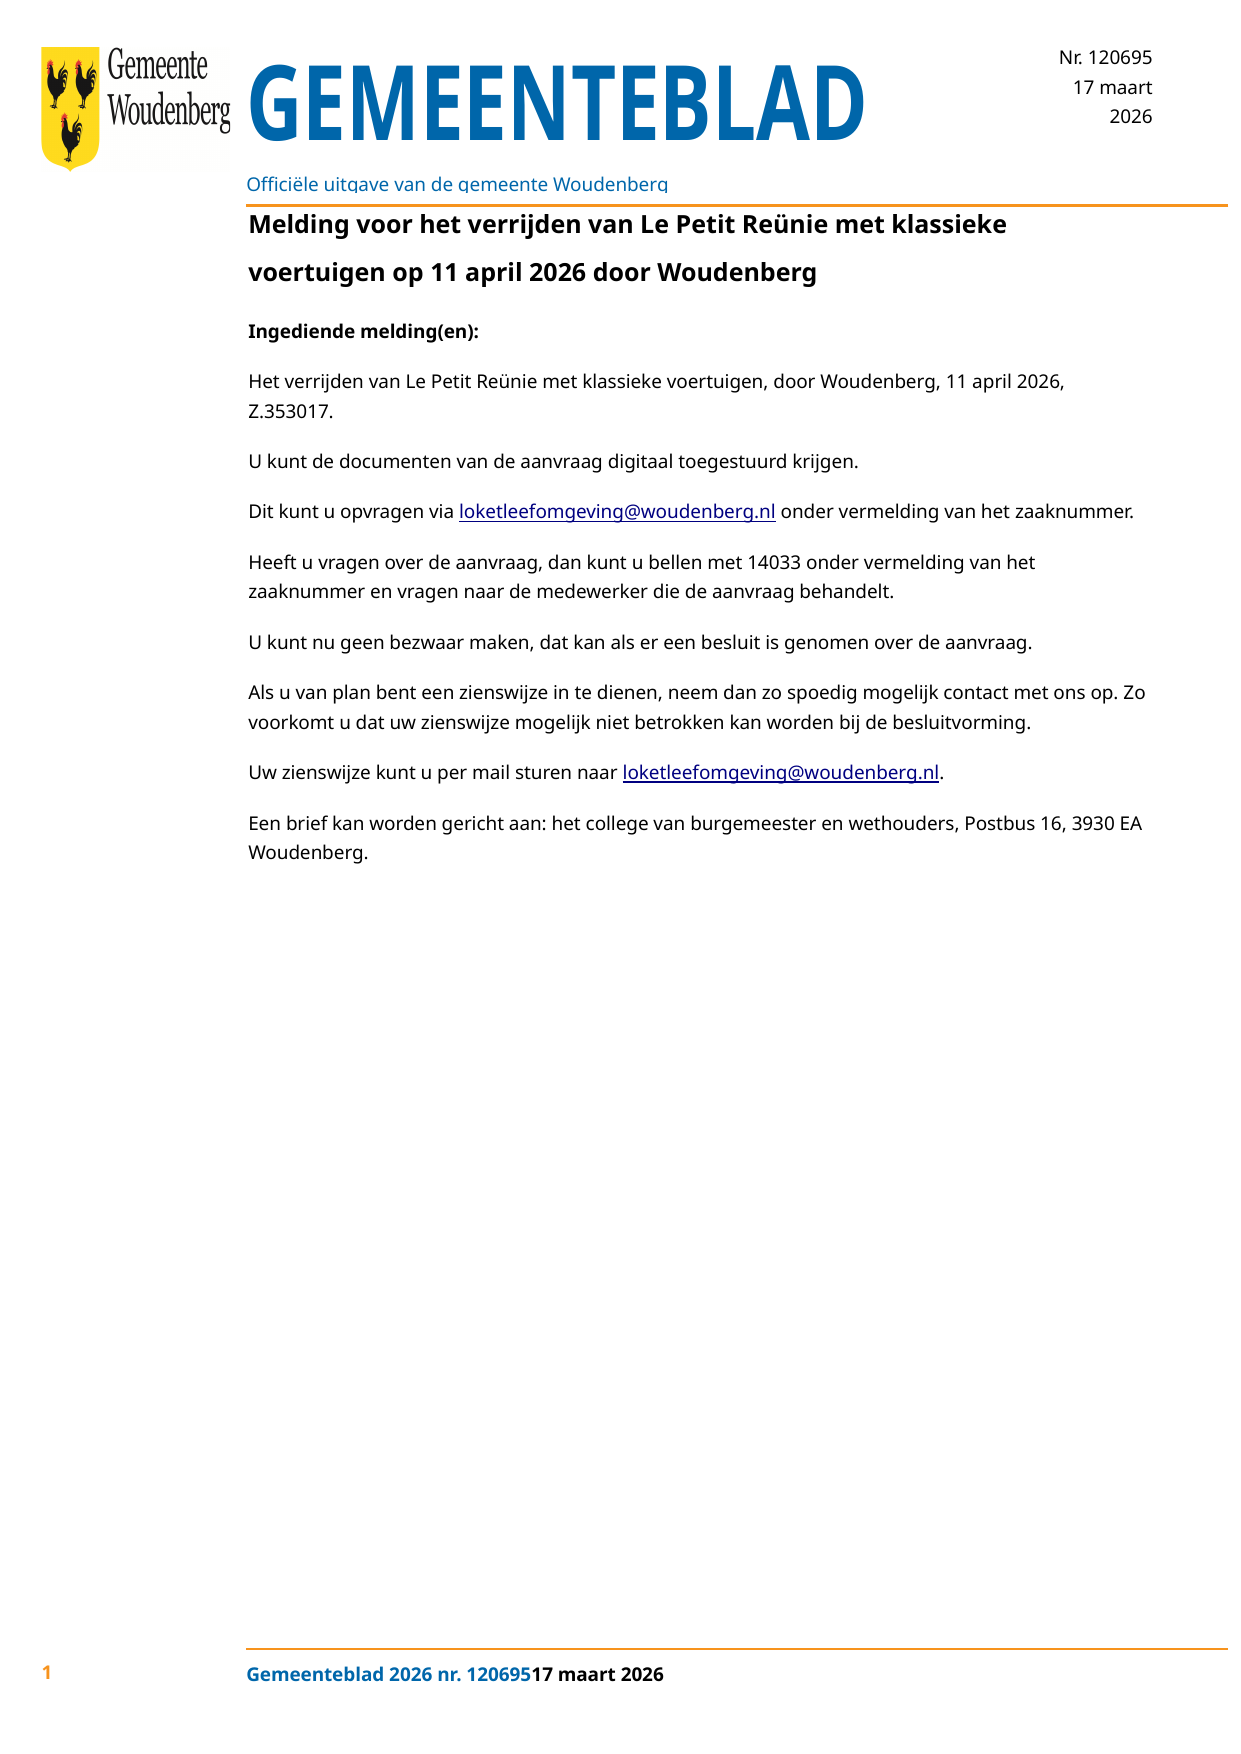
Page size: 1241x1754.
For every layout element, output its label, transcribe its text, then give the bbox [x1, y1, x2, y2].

text Heeft u vragen over de aanvraag, dan kunt u bellen met 14033 onder vermelding van het zaaknummer en vragen naar de medewerker die de aanvraag behandelt. [248, 549, 1152, 604]
text Melding voor het verrijden van Le Petit Reünie met klassieke voertuigen op 11 april 2026 door Woudenberg [248, 207, 1152, 288]
text U kunt nu geen bezwaar maken, dat kan als er een besluit is genomen over de aanvraag. [248, 629, 1152, 655]
text Ingediende melding(en): [248, 318, 1152, 344]
text Een brief kan worden gericht aan: het college van burgemeester en wethouders, Postbus 16, 3930 EA Woudenberg. [248, 810, 1152, 865]
text Dit kunt u opvragen via loketleefomgeving@woudenberg.nl onder vermelding van het zaaknummer. [248, 499, 1152, 524]
picture [41, 47, 231, 172]
text Het verrijden van Le Petit Reünie met klassieke voertuigen, door Woudenberg, 11 april 2026, Z.353017. [248, 368, 1152, 424]
text U kunt de documenten van de aanvraag digitaal toegestuurd krijgen. [248, 448, 1152, 474]
text Als u van plan bent een zienswijze in te dienen, neem dan zo spoedig mogelijk contact met ons op. Zo voorkomt u dat uw zienswijze mogelijk niet betrokken kan worden bij de besluitvorming. [248, 679, 1152, 735]
text Uw zienswijze kunt u per mail sturen naar loketleefomgeving@woudenberg.nl. [248, 759, 1152, 785]
